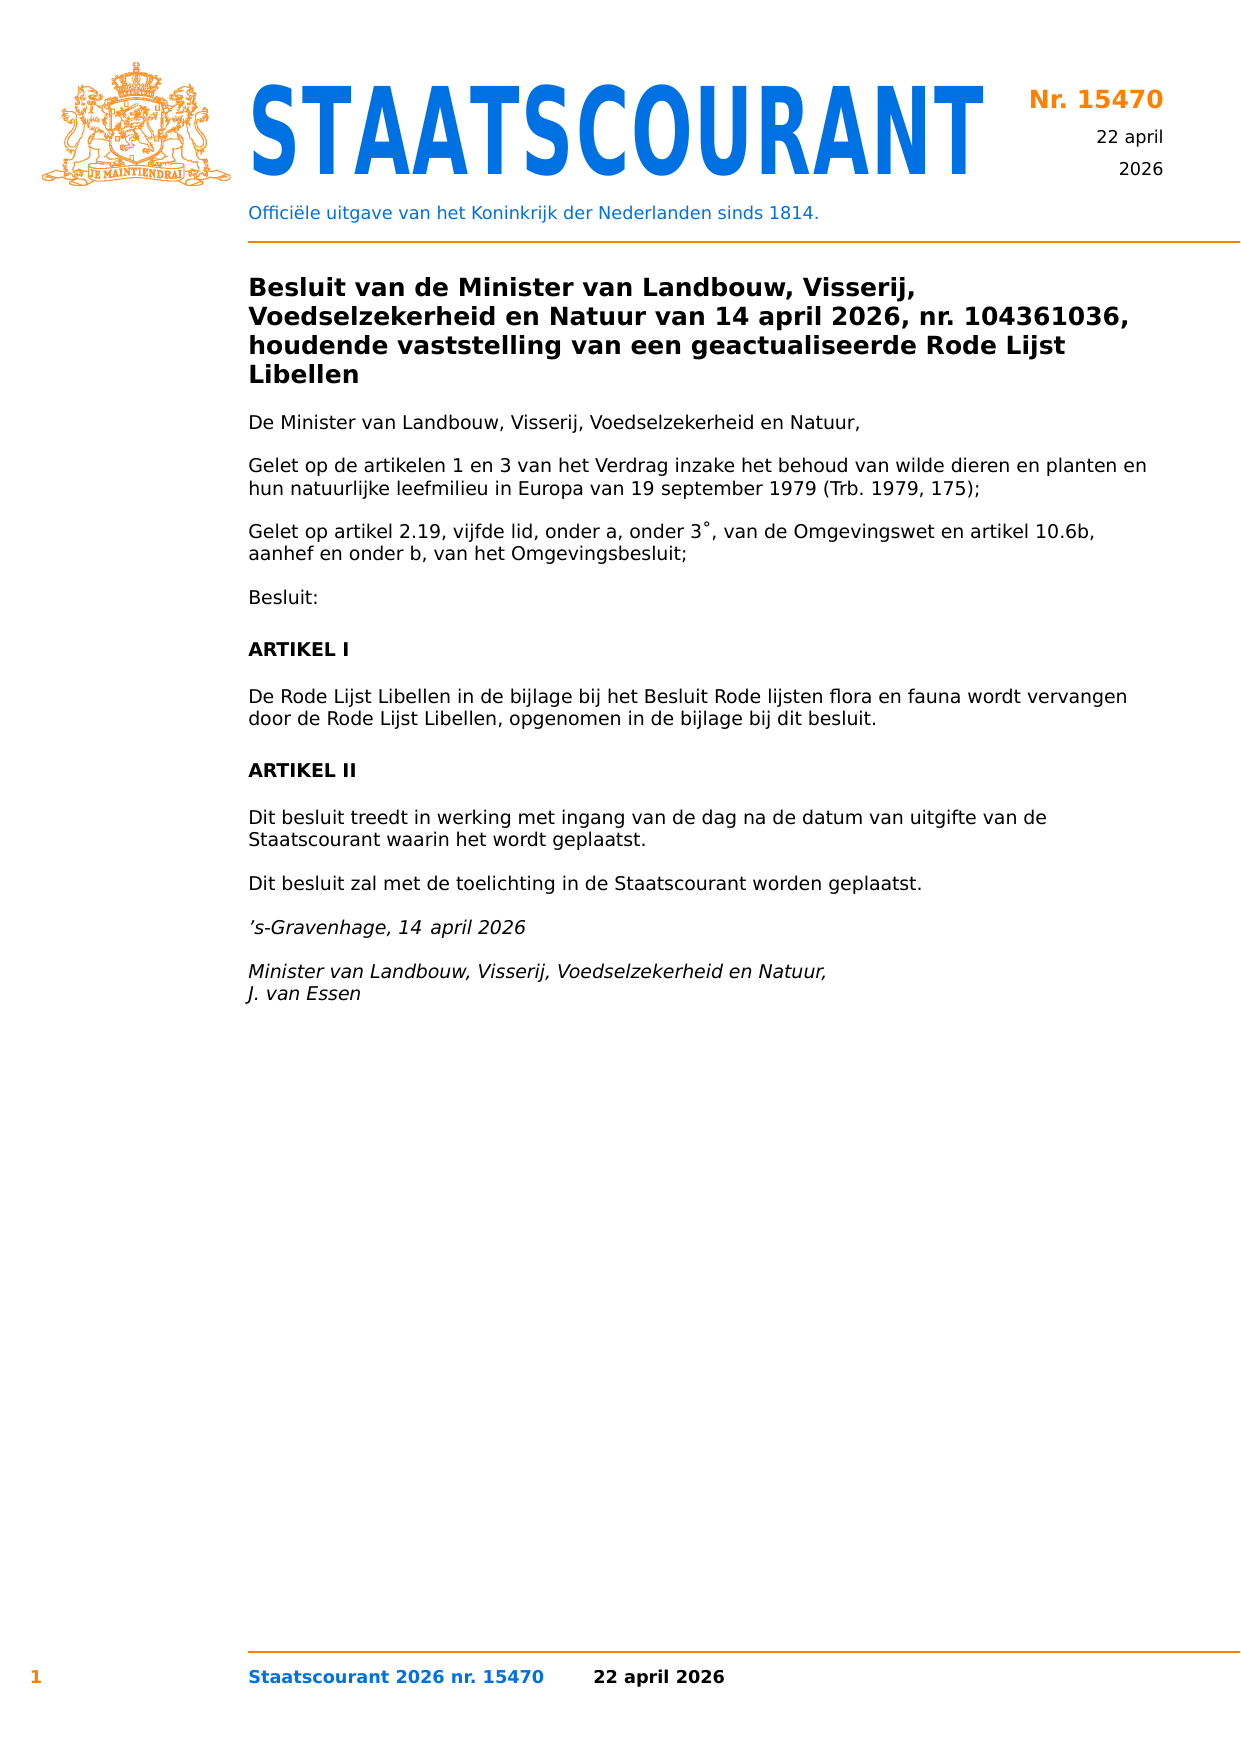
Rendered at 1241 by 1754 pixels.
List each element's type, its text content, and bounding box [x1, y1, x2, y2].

table_header STAATSCOURANT [248, 62, 998, 203]
text Gelet op artikel 2.19, vijfde lid, onder a, onder 3˚, van de Omgevingswet en artikel 10.6b, aanhef en onder b, van het Omgevingsbesluit; [248, 521, 1163, 565]
subtitle ARTIKEL II [248, 760, 1163, 782]
table_header Nr. 15470 [998, 62, 1240, 121]
table_header [25, 62, 248, 241]
picture [41, 62, 231, 186]
subtitle Besluit van de Minister van Landbouw, Visserij, Voedselzekerheid en Natuur van 14 april 2026, nr. 104361036, houdende vaststelling van een geactualiseerde Rode Lijst Libellen [248, 273, 1163, 390]
subtitle ARTIKEL I [248, 639, 1163, 661]
text De Minister van Landbouw, Visserij, Voedselzekerheid en Natuur, [248, 412, 1163, 433]
text Besluit: [248, 587, 1163, 609]
table_cell Officiële uitgave van het Koninkrijk der Nederlanden sinds 1814. [248, 203, 1240, 241]
table_cell 22 april [998, 121, 1240, 153]
text ’s-Gravenhage, 14 april 2026 [248, 917, 1163, 939]
text Dit besluit zal met de toelichting in de Staatscourant worden geplaatst. [248, 873, 1163, 895]
text Minister van Landbouw, Visserij, Voedselzekerheid en Natuur, J. van Essen [248, 961, 1163, 1004]
table_cell 2026 [998, 153, 1240, 203]
text Dit besluit treedt in werking met ingang van de dag na de datum van uitgifte van de Staatscourant waarin het wordt geplaatst. [248, 807, 1163, 851]
text Gelet op de artikelen 1 en 3 van het Verdrag inzake het behoud van wilde dieren en planten en hun natuurlijke leefmilieu in Europa van 19 september 1979 (Trb. 1979, 175); [248, 455, 1163, 499]
text De Rode Lijst Libellen in de bijlage bij het Besluit Rode lijsten flora en fauna wordt vervangen door de Rode Lijst Libellen, opgenomen in de bijlage bij dit besluit. [248, 686, 1163, 730]
